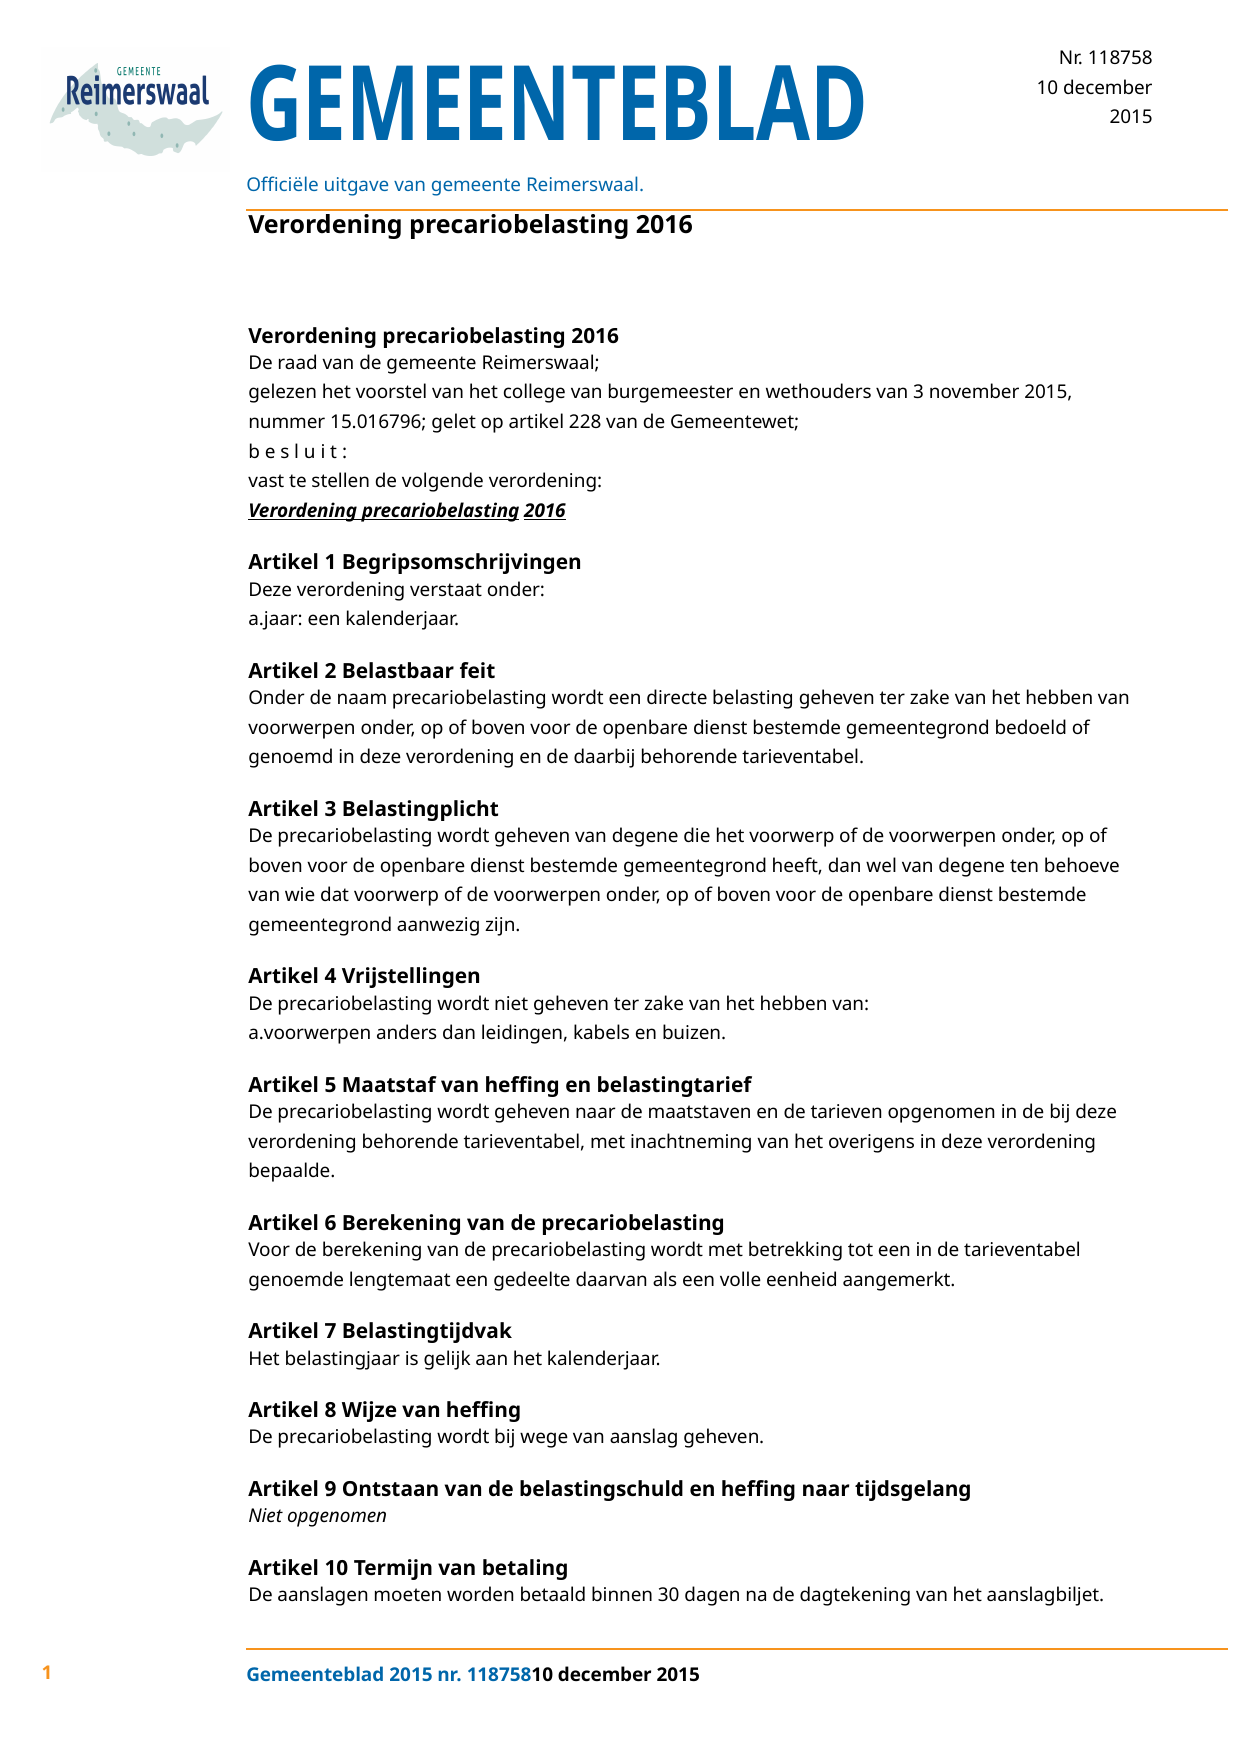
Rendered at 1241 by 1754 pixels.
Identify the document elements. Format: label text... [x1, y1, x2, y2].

text a.voorwerpen anders dan leidingen, kabels en buizen. [248, 1019, 1152, 1045]
text Artikel 5 Maatstaf van heffing en belastingtarief [248, 1070, 1152, 1098]
text b e s l u i t : [248, 438, 1152, 464]
text De raad van de gemeente Reimerswaal; [248, 349, 1152, 375]
text De precariobelasting wordt geheven naar de maatstaven en de tarieven opgenomen in de bij deze verordening behorende tarieventabel, met inachtneming van het overigens in deze verordening bepaalde. [248, 1098, 1152, 1183]
text Het belastingjaar is gelijk aan het kalenderjaar. [248, 1345, 1152, 1371]
text vast te stellen de volgende verordening: [248, 467, 1152, 493]
text De precariobelasting wordt geheven van degene die het voorwerp of de voorwerpen onder, op of boven voor de openbare dienst bestemde gemeentegrond heeft, dan wel van degene ten behoeve van wie dat voorwerp of de voorwerpen onder, op of boven voor de openbare dienst bestemde gemeentegrond aanwezig zijn. [248, 822, 1152, 937]
text Artikel 3 Belastingplicht [248, 794, 1152, 822]
text Artikel 9 Ontstaan van de belastingschuld en heffing naar tijdsgelang [248, 1474, 1152, 1503]
text De precariobelasting wordt niet geheven ter zake van het hebben van: [248, 990, 1152, 1016]
text Artikel 10 Termijn van betaling [248, 1553, 1152, 1581]
text Artikel 1 Begripsomschrijvingen [248, 547, 1152, 576]
text De aanslagen moeten worden betaald binnen 30 dagen na de dagtekening van het aanslagbiljet. [248, 1581, 1152, 1607]
text Artikel 4 Vrijstellingen [248, 962, 1152, 990]
text Artikel 2 Belastbaar feit [248, 656, 1152, 684]
text Verordening precariobelasting 2016 [248, 321, 1152, 349]
text Artikel 8 Wijze van heffing [248, 1395, 1152, 1424]
text Verordening precariobelasting 2016 [248, 211, 1152, 241]
text Deze verordening verstaat onder: [248, 576, 1152, 602]
text Voor de berekening van de precariobelasting wordt met betrekking tot een in de tarieventabel genoemde lengtemaat een gedeelte daarvan als een volle eenheid aangemerkt. [248, 1236, 1152, 1292]
text Onder de naam precariobelasting wordt een directe belasting geheven ter zake van het hebben van voorwerpen onder, op of boven voor de openbare dienst bestemde gemeentegrond bedoeld of genoemd in deze verordening en de daarbij behorende tarieventabel. [248, 684, 1152, 769]
picture [41, 47, 231, 172]
text Artikel 6 Berekening van de precariobelasting [248, 1208, 1152, 1236]
text Niet opgenomen [248, 1503, 1152, 1528]
text a.jaar: een kalenderjaar. [248, 606, 1152, 631]
text De precariobelasting wordt bij wege van aanslag geheven. [248, 1424, 1152, 1449]
text Artikel 7 Belastingtijdvak [248, 1316, 1152, 1345]
text Verordening precariobelasting 2016 [248, 497, 1152, 523]
text gelezen het voorstel van het college van burgemeester en wethouders van 3 november 2015, nummer 15.016796; gelet op artikel 228 van de Gemeentewet; [248, 379, 1152, 434]
